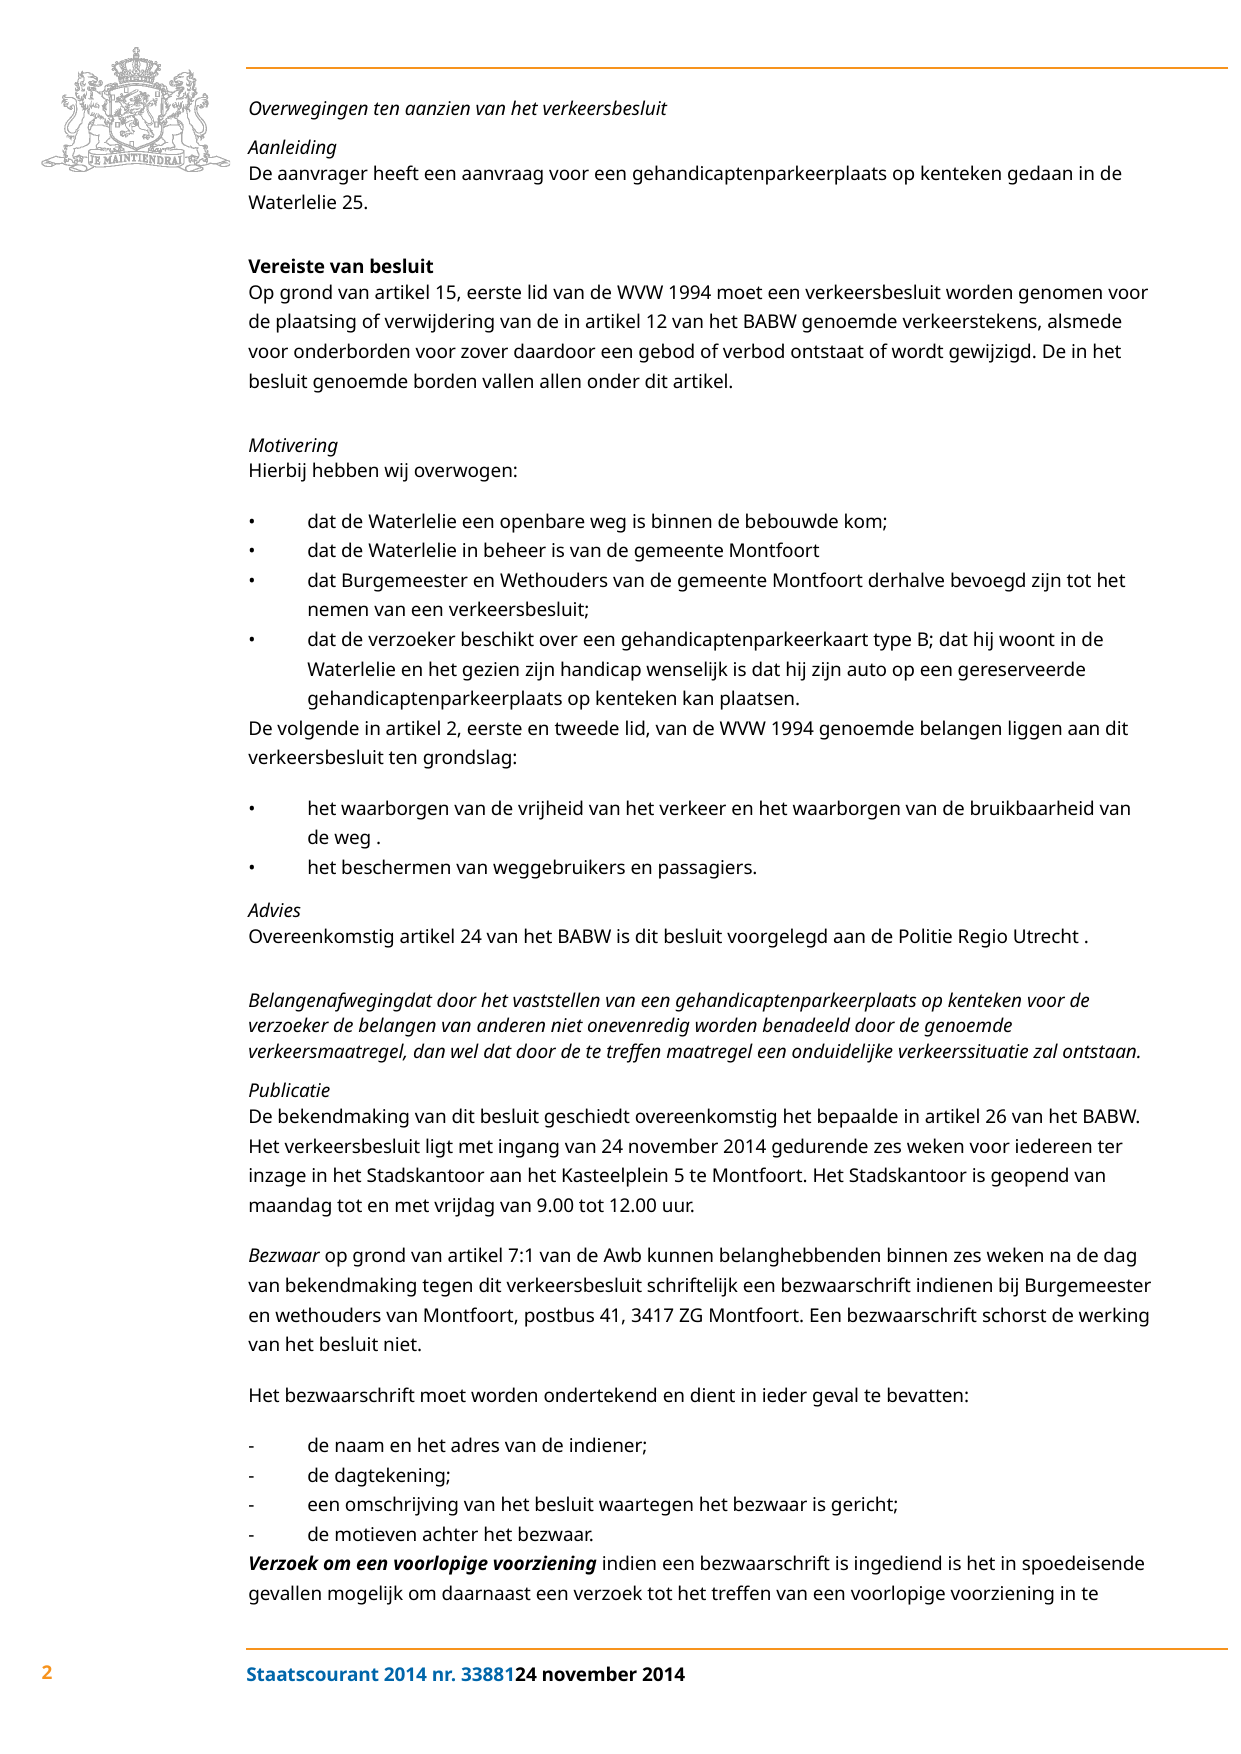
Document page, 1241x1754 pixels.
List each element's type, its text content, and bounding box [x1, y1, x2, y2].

list het waarborgen van de vrijheid van het verkeer en het waarborgen van de bruikbaarheid van de weg . [248, 795, 1152, 850]
text Vereiste van besluit [248, 253, 1152, 279]
list de dagtekening; [248, 1462, 1152, 1487]
text Advies [248, 897, 1152, 923]
text De aanvrager heeft een aanvraag voor een gehandicaptenparkeerplaats op kenteken gedaan in de Waterlelie 25. [248, 160, 1152, 215]
text De volgende in artikel 2, eerste en tweede lid, van de WVW 1994 genoemde belangen liggen aan dit verkeersbesluit ten grondslag: [248, 715, 1152, 770]
text Op grond van artikel 15, eerste lid van de WVW 1994 moet een verkeersbesluit worden genomen voor de plaatsing of verwijdering van de in artikel 12 van het BABW genoemde verkeerstekens, alsmede voor onderborden voor zover daardoor een gebod of verbod ontstaat of wordt gewijzigd. De in het besluit genoemde borden vallen allen onder dit artikel. [248, 279, 1152, 393]
text Overwegingen ten aanzien van het verkeersbesluit [248, 95, 1152, 121]
text De bekendmaking van dit besluit geschiedt overeenkomstig het bepaalde in artikel 26 van het BABW. Het verkeersbesluit ligt met ingang van 24 november 2014 gedurende zes weken voor iedereen ter inzage in het Stadskantoor aan het Kasteelplein 5 te Montfoort. Het Stadskantoor is geopend van maandag tot en met vrijdag van 9.00 tot 12.00 uur. [248, 1103, 1152, 1218]
text Motivering [248, 432, 1152, 457]
text Verzoek om een voorlopige voorziening indien een bezwaarschrift is ingediend is het in spoedeisende gevallen mogelijk om daarnaast een verzoek tot het treffen van een voorlopige voorziening in te [248, 1551, 1152, 1606]
text Overeenkomstig artikel 24 van het BABW is dit besluit voorgelegd aan de Politie Regio Utrecht . [248, 923, 1152, 949]
list dat de Waterlelie in beheer is van de gemeente Montfoort [248, 537, 1152, 563]
text Aanleiding [248, 134, 1152, 160]
text Belangenafwegingdat door het vaststellen van een gehandicaptenparkeerplaats op kenteken voor de verzoeker de belangen van anderen niet onevenredig worden benadeeld door de genoemde verkeersmaatregel, dan wel dat door de te treffen maatregel een onduidelijke verkeerssituatie zal ontstaan. [248, 987, 1152, 1064]
list dat Burgemeester en Wethouders van de gemeente Montfoort derhalve bevoegd zijn tot het nemen van een verkeersbesluit; [248, 567, 1152, 622]
text Hierbij hebben wij overwogen: [248, 457, 1152, 483]
list dat de Waterlelie een openbare weg is binnen de bebouwde kom; [248, 508, 1152, 534]
list dat de verzoeker beschikt over een gehandicaptenparkeerkaart type B; dat hij woont in de Waterlelie en het gezien zijn handicap wenselijk is dat hij zijn auto op een gereserveerde gehandicaptenparkeerplaats op kenteken kan plaatsen. [248, 626, 1152, 711]
text Het bezwaarschrift moet worden ondertekend en dient in ieder geval te bevatten: [248, 1382, 1152, 1407]
text Publicatie [248, 1078, 1152, 1103]
list de naam en het adres van de indiener; [248, 1432, 1152, 1458]
list de motieven achter het bezwaar. [248, 1521, 1152, 1547]
picture [41, 47, 231, 172]
list een omschrijving van het besluit waartegen het bezwaar is gericht; [248, 1491, 1152, 1517]
text Bezwaar op grond van artikel 7:1 van de Awb kunnen belanghebbenden binnen zes weken na de dag van bekendmaking tegen dit verkeersbesluit schriftelijk een bezwaarschrift indienen bij Burgemeester en wethouders van Montfoort, postbus 41, 3417 ZG Montfoort. Een bezwaarschrift schorst de werking van het besluit niet. [248, 1243, 1152, 1357]
list het beschermen van weggebruikers en passagiers. [248, 854, 1152, 880]
